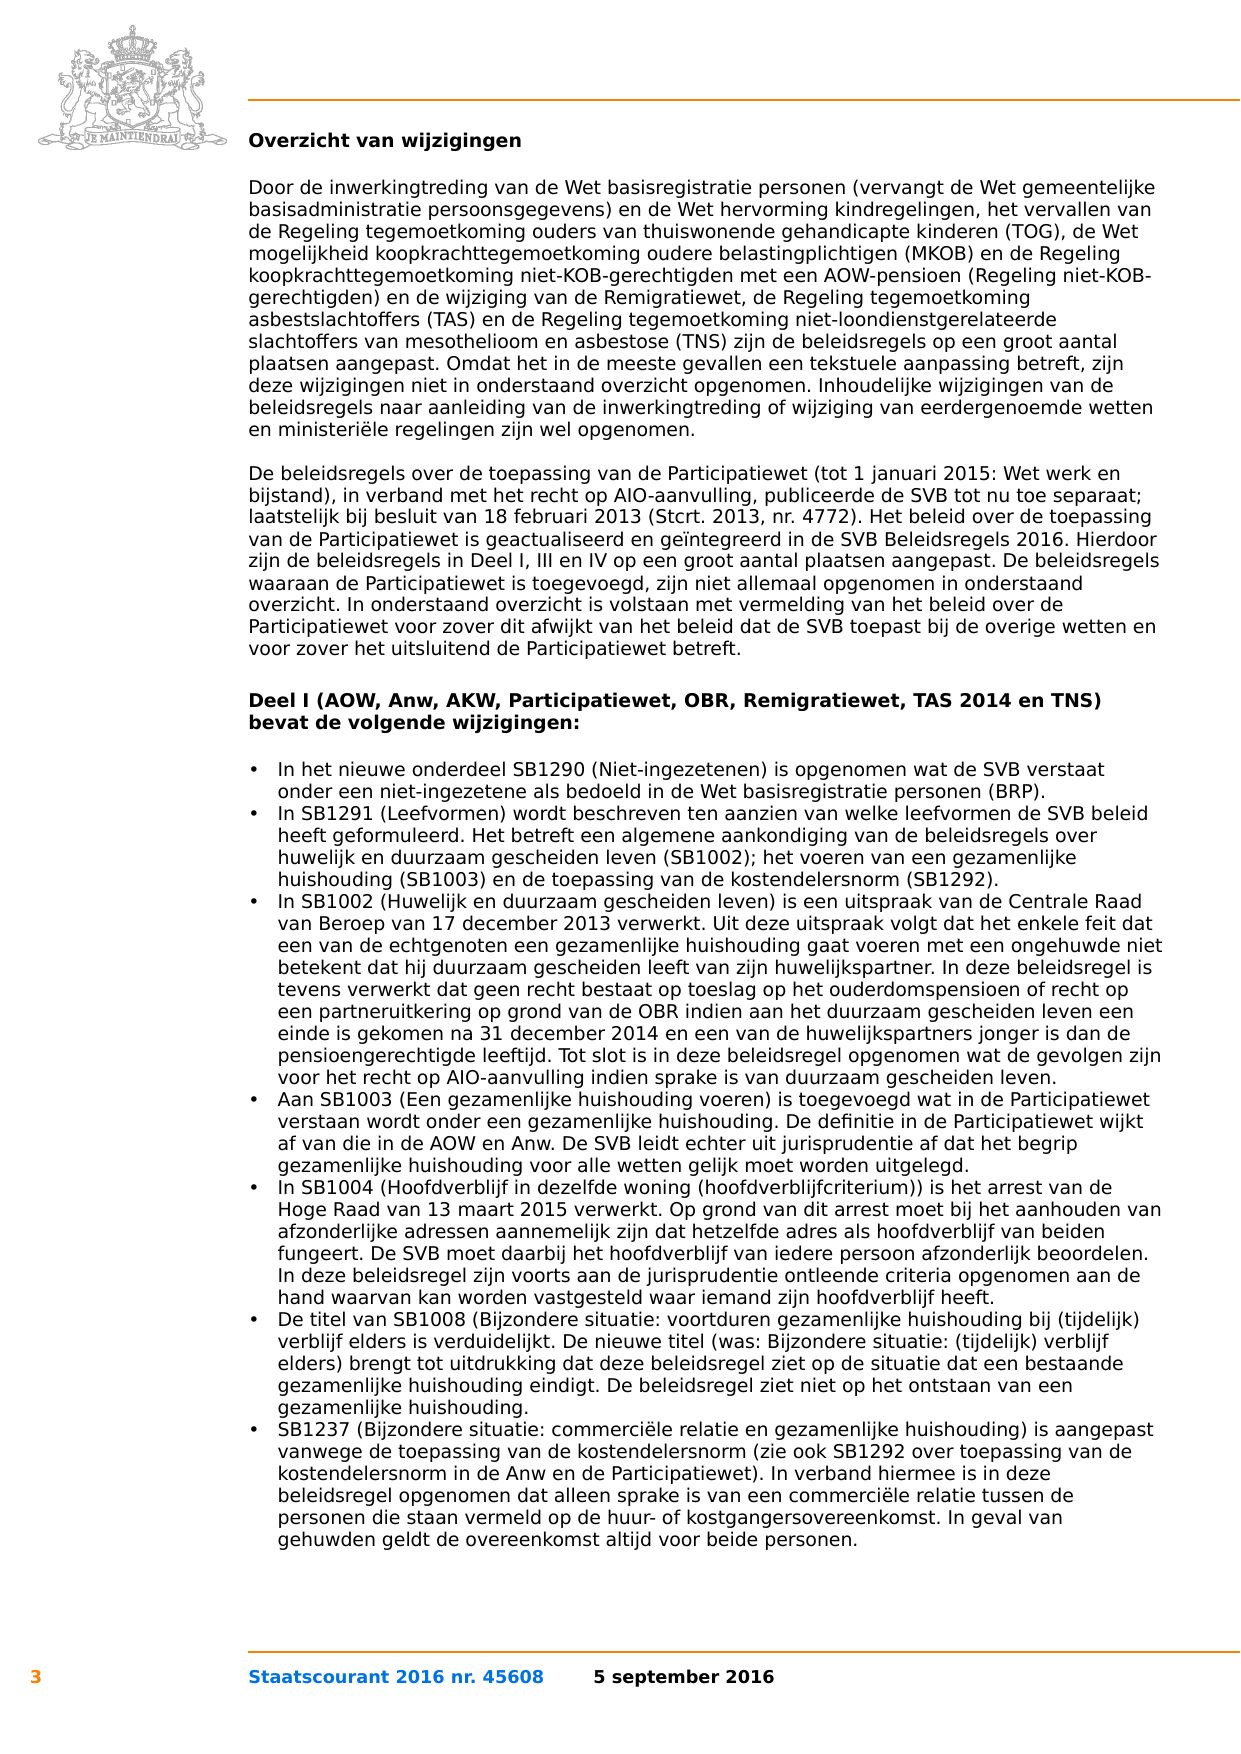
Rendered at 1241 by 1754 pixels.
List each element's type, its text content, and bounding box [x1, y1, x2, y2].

text • In het nieuwe onderdeel SB1290 (Niet-ingezetenen) is opgenomen wat de SVB verstaat onder een niet-ingezetene als bedoeld in de Wet basisregistratie personen (BRP). [248, 759, 1163, 803]
text • In SB1002 (Huwelijk en duurzaam gescheiden leven) is een uitspraak van de Centrale Raad van Beroep van 17 december 2013 verwerkt. Uit deze uitspraak volgt dat het enkele feit dat een van de echtgenoten een gezamenlijke huishouding gaat voeren met een ongehuwde niet betekent dat hij duurzaam gescheiden leeft van zijn huwelijkspartner. In deze beleidsregel is tevens verwerkt dat geen recht bestaat op toeslag op het ouderdomspensioen of recht op een partneruitkering op grond van de OBR indien aan het duurzaam gescheiden leven een einde is gekomen na 31 december 2014 en een van de huwelijkspartners jonger is dan de pensioengerechtigde leeftijd. Tot slot is in deze beleidsregel opgenomen wat de gevolgen zijn voor het recht op AIO-aanvulling indien sprake is van duurzaam gescheiden leven. [248, 891, 1163, 1089]
text • In SB1004 (Hoofdverblijf in dezelfde woning (hoofdverblijfcriterium)) is het arrest van de Hoge Raad van 13 maart 2015 verwerkt. Op grond van dit arrest moet bij het aanhouden van afzonderlijke adressen aannemelijk zijn dat hetzelfde adres als hoofdverblijf van beiden fungeert. De SVB moet daarbij het hoofdverblijf van iedere persoon afzonderlijk beoordelen. In deze beleidsregel zijn voorts aan de jurisprudentie ontleende criteria opgenomen aan de hand waarvan kan worden vastgesteld waar iemand zijn hoofdverblijf heeft. [248, 1177, 1163, 1309]
subtitle Deel I (AOW, Anw, AKW, Participatiewet, OBR, Remigratiewet, TAS 2014 en TNS) bevat de volgende wijzigingen: [248, 690, 1163, 734]
text • In SB1291 (Leefvormen) wordt beschreven ten aanzien van welke leefvormen de SVB beleid heeft geformuleerd. Het betreft een algemene aankondiging van de beleidsregels over huwelijk en duurzaam gescheiden leven (SB1002); het voeren van een gezamenlijke huishouding (SB1003) en de toepassing van de kostendelersnorm (SB1292). [248, 803, 1163, 891]
text De beleidsregels over de toepassing van de Participatiewet (tot 1 januari 2015: Wet werk en bijstand), in verband met het recht op AIO-aanvulling, publiceerde de SVB tot nu toe separaat; laatstelijk bij besluit van 18 februari 2013 (Stcrt. 2013, nr. 4772). Het beleid over de toepassing van de Participatiewet is geactualiseerd en geïntegreerd in de SVB Beleidsregels 2016. Hierdoor zijn de beleidsregels in Deel I, III en IV op een groot aantal plaatsen aangepast. De beleidsregels waaraan de Participatiewet is toegevoegd, zijn niet allemaal opgenomen in onderstaand overzicht. In onderstaand overzicht is volstaan met vermelding van het beleid over de Participatiewet voor zover dit afwijkt van het beleid dat de SVB toepast bij de overige wetten en voor zover het uitsluitend de Participatiewet betreft. [248, 462, 1163, 660]
text • De titel van SB1008 (Bijzondere situatie: voortduren gezamenlijke huishouding bij (tijdelijk) verblijf elders is verduidelijkt. De nieuwe titel (was: Bijzondere situatie: (tijdelijk) verblijf elders) brengt tot uitdrukking dat deze beleidsregel ziet op de situatie dat een bestaande gezamenlijke huishouding eindigt. De beleidsregel ziet niet op het ontstaan van een gezamenlijke huishouding. [248, 1309, 1163, 1419]
text • Aan SB1003 (Een gezamenlijke huishouding voeren) is toegevoegd wat in de Participatiewet verstaan wordt onder een gezamenlijke huishouding. De definitie in de Participatiewet wijkt af van die in de AOW en Anw. De SVB leidt echter uit jurisprudentie af dat het begrip gezamenlijke huishouding voor alle wetten gelijk moet worden uitgelegd. [248, 1089, 1163, 1177]
picture [38, 25, 227, 150]
subtitle Overzicht van wijzigingen [248, 130, 1163, 152]
text • SB1237 (Bijzondere situatie: commerciële relatie en gezamenlijke huishouding) is aangepast vanwege de toepassing van de kostendelersnorm (zie ook SB1292 over toepassing van de kostendelersnorm in de Anw en de Participatiewet). In verband hiermee is in deze beleidsregel opgenomen dat alleen sprake is van een commerciële relatie tussen de personen die staan vermeld op de huur- of kostgangersovereenkomst. In geval van gehuwden geldt de overeenkomst altijd voor beide personen. [248, 1419, 1163, 1551]
text Door de inwerkingtreding van de Wet basisregistratie personen (vervangt de Wet gemeentelijke basisadministratie persoonsgegevens) en de Wet hervorming kindregelingen, het vervallen van de Regeling tegemoetkoming ouders van thuiswonende gehandicapte kinderen (TOG), de Wet mogelijkheid koopkrachttegemoetkoming oudere belastingplichtigen (MKOB) en de Regeling koopkrachttegemoetkoming niet-KOB-gerechtigden met een AOW-pensioen (Regeling niet-KOB-gerechtigden) en de wijziging van de Remigratiewet, de Regeling tegemoetkoming asbestslachtoffers (TAS) en de Regeling tegemoetkoming niet-loondienstgerelateerde slachtoffers van mesothelioom en asbestose (TNS) zijn de beleidsregels op een groot aantal plaatsen aangepast. Omdat het in de meeste gevallen een tekstuele aanpassing betreft, zijn deze wijzigingen niet in onderstaand overzicht opgenomen. Inhoudelijke wijzigingen van de beleidsregels naar aanleiding van de inwerkingtreding of wijziging van eerdergenoemde wetten en ministeriële regelingen zijn wel opgenomen. [248, 177, 1163, 441]
